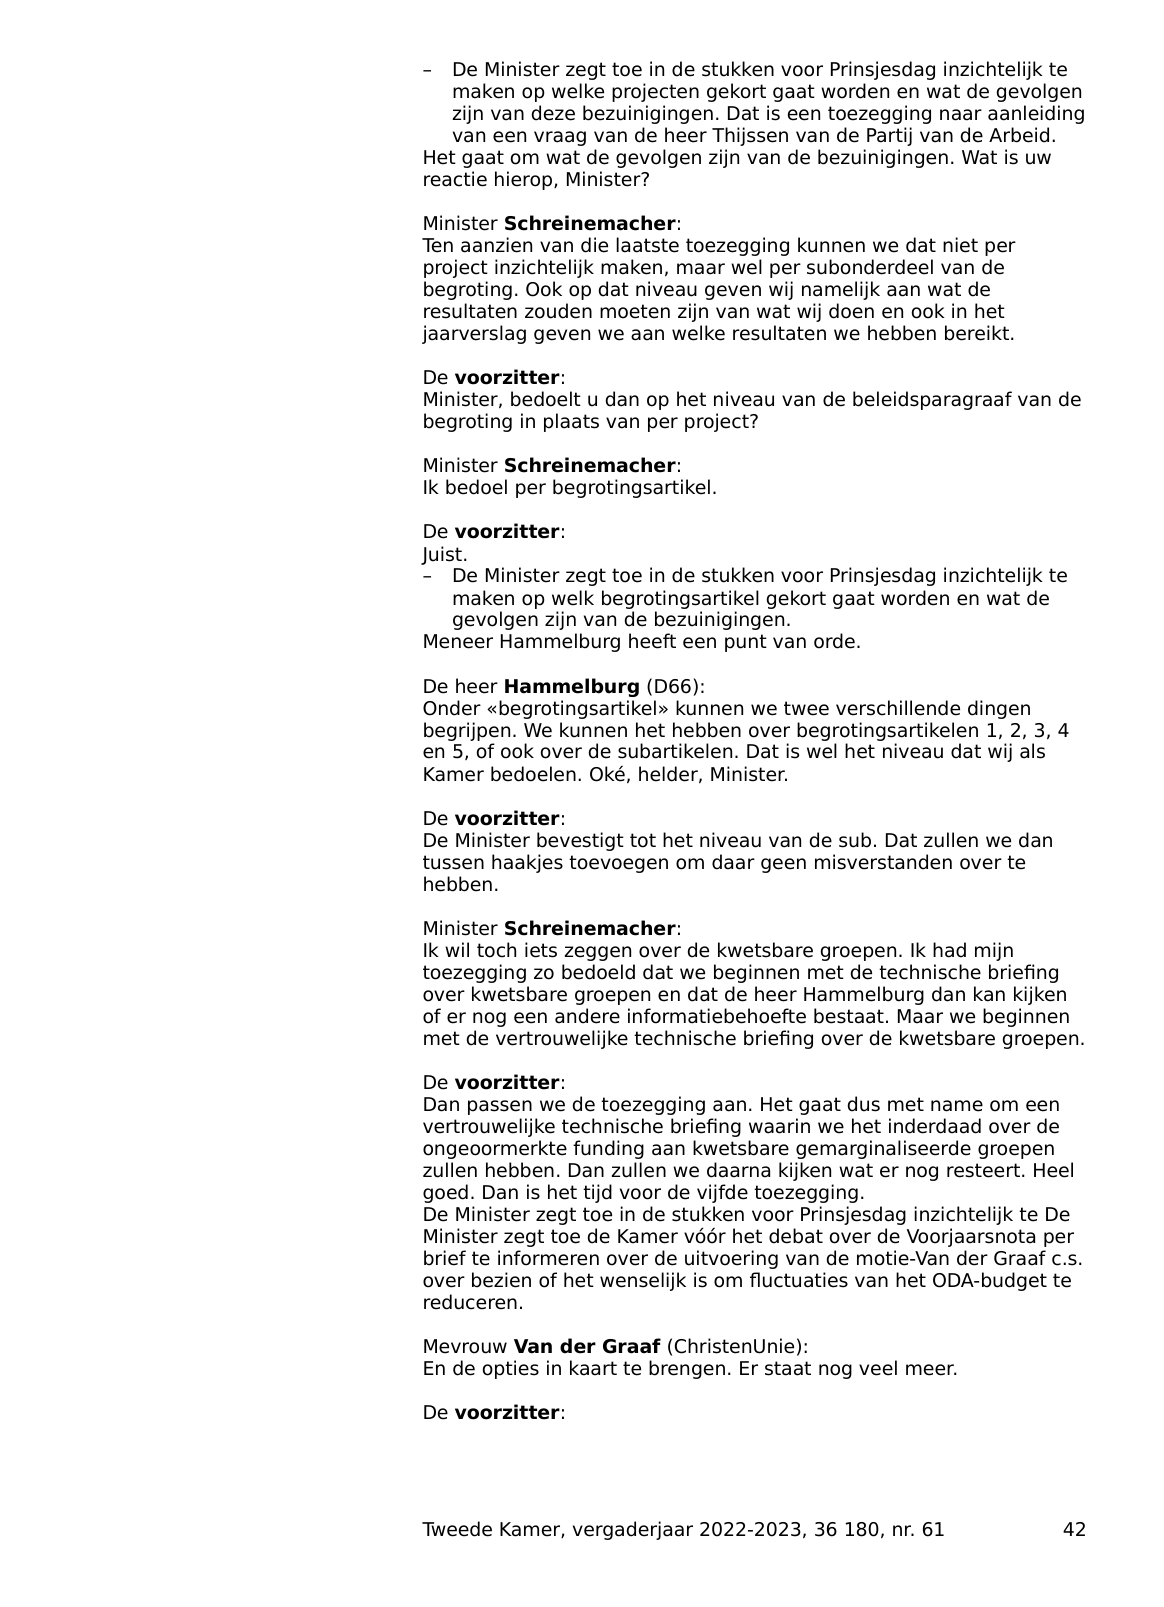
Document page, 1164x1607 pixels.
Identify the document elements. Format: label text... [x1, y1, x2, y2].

text Juist. [422, 543, 1087, 565]
text Ik bedoel per begrotingsartikel. [422, 477, 1087, 499]
text Mevrouw Van der Graaf (ChristenUnie): [422, 1336, 1087, 1358]
text Minister Schreinemacher: [422, 455, 1087, 477]
text De Minister zegt toe in de stukken voor Prinsjesdag inzichtelijk te De Minister zegt toe de Kamer vóór het debat over de Voorjaarsnota per brief te informeren over de uitvoering van de motie-Van der Graaf c.s. over bezien of het wenselijk is om fluctuaties van het ODA-budget te reduceren. [422, 1204, 1087, 1313]
text En de opties in kaart te brengen. Er staat nog veel meer. [422, 1358, 1087, 1380]
text Onder «begrotingsartikel» kunnen we twee verschillende dingen begrijpen. We kunnen het hebben over begrotingsartikelen 1, 2, 3, 4 en 5, of ook over de subartikelen. Dat is wel het niveau dat wij als Kamer bedoelen. Oké, helder, Minister. [422, 697, 1087, 785]
text Minister Schreinemacher: [422, 918, 1087, 940]
text Ten aanzien van die laatste toezegging kunnen we dat niet per project inzichtelijk maken, maar wel per subonderdeel van de begroting. Ook op dat niveau geven wij namelijk aan wat de resultaten zouden moeten zijn van wat wij doen en ook in het jaarverslag geven we aan welke resultaten we hebben bereikt. [422, 235, 1087, 345]
text – De Minister zegt toe in de stukken voor Prinsjesdag inzichtelijk te maken op welk begrotingsartikel gekort gaat worden en wat de gevolgen zijn van de bezuinigingen. [422, 565, 1087, 631]
text Minister, bedoelt u dan op het niveau van de beleidsparagraaf van de begroting in plaats van per project? [422, 389, 1087, 433]
text De heer Hammelburg (D66): [422, 676, 1087, 697]
text De voorzitter: [422, 1402, 1087, 1424]
text – De Minister zegt toe in de stukken voor Prinsjesdag inzichtelijk te maken op welke projecten gekort gaat worden en wat de gevolgen zijn van deze bezuinigingen. Dat is een toezegging naar aanleiding van een vraag van de heer Thijssen van de Partij van de Arbeid. [422, 59, 1087, 147]
text Het gaat om wat de gevolgen zijn van de bezuinigingen. Wat is uw reactie hierop, Minister? [422, 147, 1087, 191]
text Dan passen we de toezegging aan. Het gaat dus met name om een vertrouwelijke technische briefing waarin we het inderdaad over de ongeoormerkte funding aan kwetsbare gemarginaliseerde groepen zullen hebben. Dan zullen we daarna kijken wat er nog resteert. Heel goed. Dan is het tijd voor de vijfde toezegging. [422, 1094, 1087, 1204]
text De voorzitter: [422, 367, 1087, 389]
text De voorzitter: [422, 521, 1087, 543]
text De voorzitter: [422, 808, 1087, 829]
text Meneer Hammelburg heeft een punt van orde. [422, 631, 1087, 653]
text Minister Schreinemacher: [422, 213, 1087, 235]
text Ik wil toch iets zeggen over de kwetsbare groepen. Ik had mijn toezegging zo bedoeld dat we beginnen met de technische briefing over kwetsbare groepen en dat de heer Hammelburg dan kan kijken of er nog een andere informatiebehoefte bestaat. Maar we beginnen met de vertrouwelijke technische briefing over de kwetsbare groepen. [422, 940, 1087, 1049]
text De Minister bevestigt tot het niveau van de sub. Dat zullen we dan tussen haakjes toevoegen om daar geen misverstanden over te hebben. [422, 829, 1087, 896]
text De voorzitter: [422, 1072, 1087, 1094]
